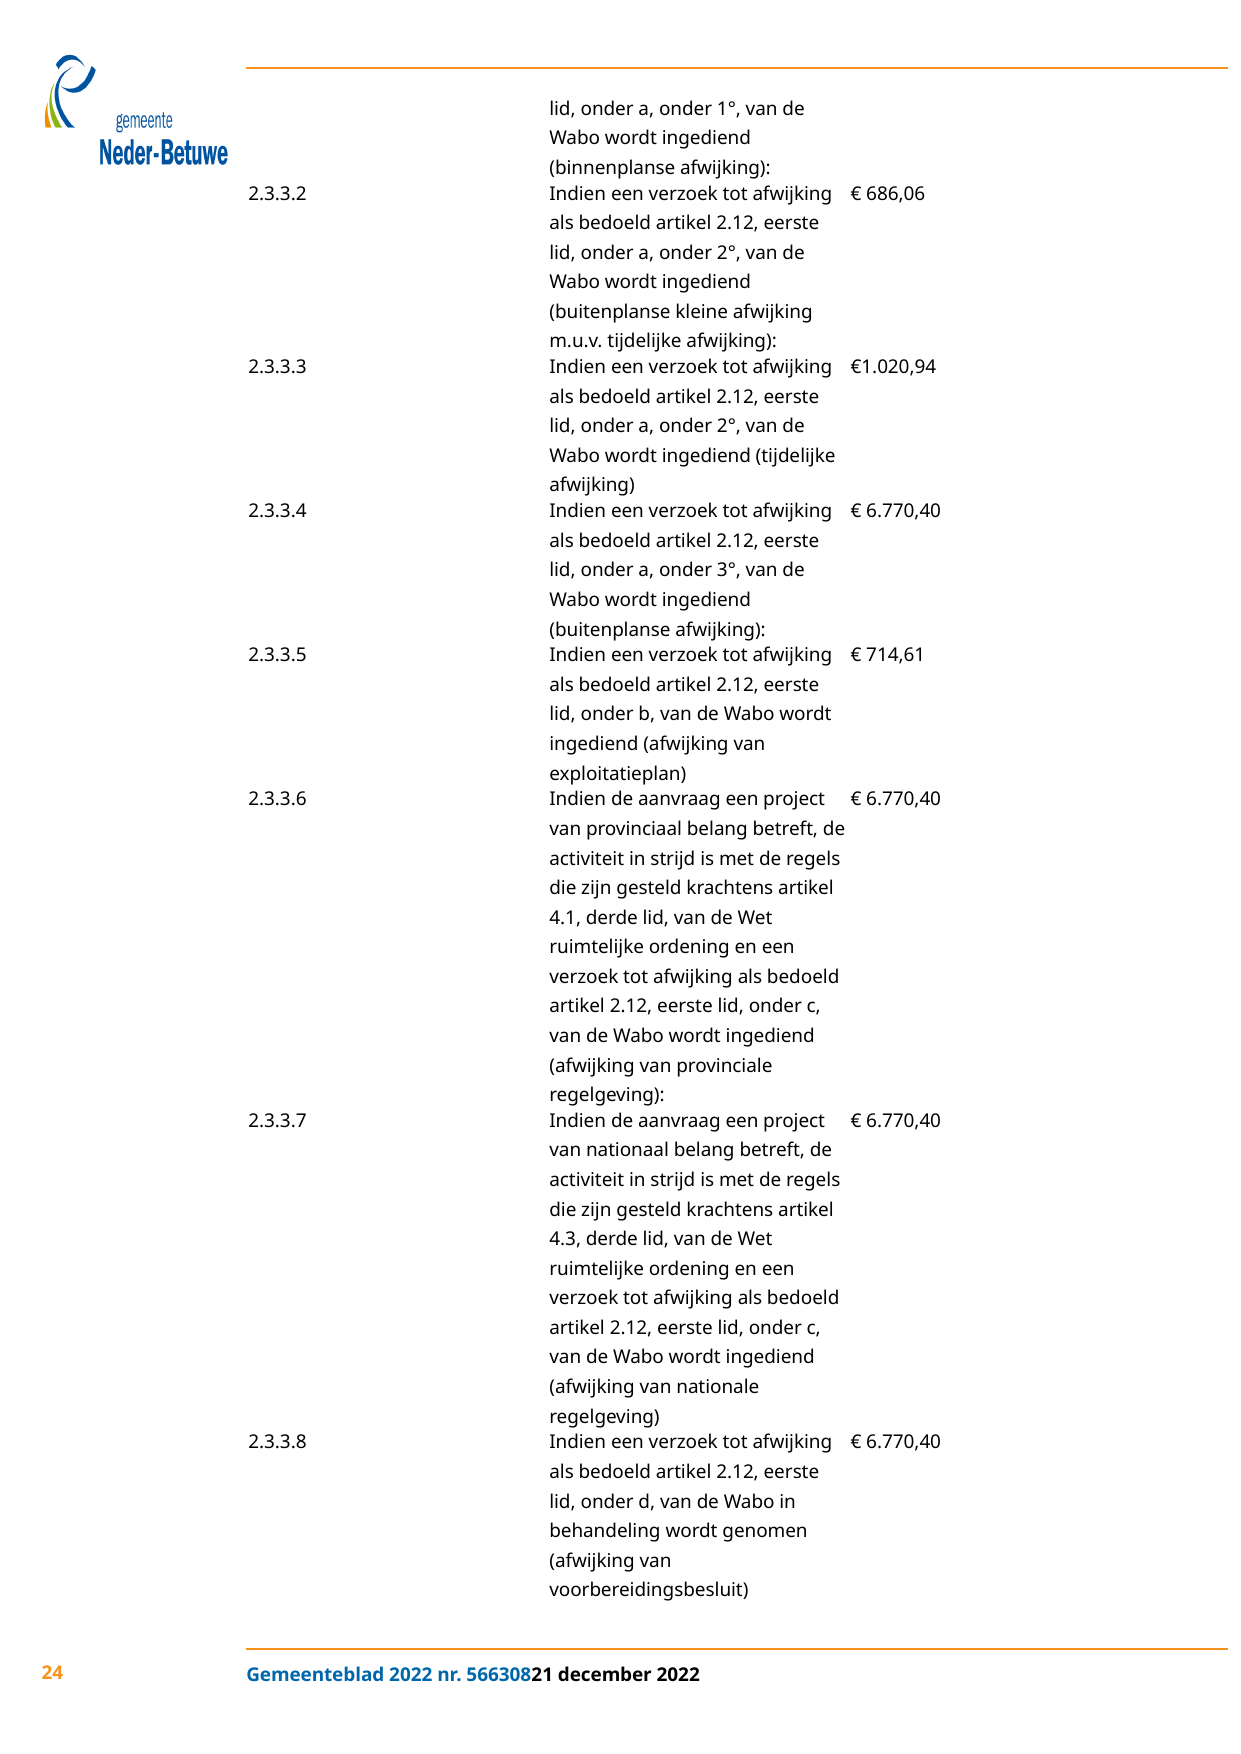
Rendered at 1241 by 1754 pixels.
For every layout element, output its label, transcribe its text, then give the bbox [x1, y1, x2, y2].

table_cell 2.3.3.6 [248, 786, 549, 1107]
table_cell Indien een verzoek tot afwijking als bedoeld artikel 2.12, eerste lid, onder a, onder 2°, van de Wabo wordt ingediend (buitenplanse kleine afwijking m.u.v. tijdelijke afwijking): [549, 180, 850, 353]
table_cell € 6.770,40 [850, 1107, 1152, 1429]
table_cell 2.3.3.8 [248, 1429, 549, 1602]
table_cell € 6.770,40 [850, 1429, 1152, 1602]
table_cell Indien de aanvraag een project van provinciaal belang betreft, de activiteit in strijd is met de regels die zijn gesteld krachtens artikel 4.1, derde lid, van de Wet ruimtelijke ordening en een verzoek tot afwijking als bedoeld artikel 2.12, eerste lid, onder c, van de Wabo wordt ingediend (afwijking van provinciale regelgeving): [549, 786, 850, 1107]
table_cell [248, 95, 549, 180]
table_cell € 6.770,40 [850, 498, 1152, 641]
table_cell 2.3.3.2 [248, 180, 549, 353]
picture [41, 47, 231, 172]
table_cell 2.3.3.4 [248, 498, 549, 641]
table_cell lid, onder a, onder 1°, van de Wabo wordt ingediend (binnenplanse afwijking): [549, 95, 850, 180]
table_cell Indien een verzoek tot afwijking als bedoeld artikel 2.12, eerste lid, onder d, van de Wabo in behandeling wordt genomen (afwijking van voorbereidingsbesluit) [549, 1429, 850, 1602]
table_cell Indien een verzoek tot afwijking als bedoeld artikel 2.12, eerste lid, onder a, onder 2°, van de Wabo wordt ingediend (tijdelijke afwijking) [549, 353, 850, 497]
table_cell [850, 95, 1152, 180]
table_cell 2.3.3.7 [248, 1107, 549, 1429]
table_cell € 714,61 [850, 641, 1152, 786]
table_cell €1.020,94 [850, 353, 1152, 497]
table_cell 2.3.3.5 [248, 641, 549, 786]
table_cell Indien de aanvraag een project van nationaal belang betreft, de activiteit in strijd is met de regels die zijn gesteld krachtens artikel 4.3, derde lid, van de Wet ruimtelijke ordening en een verzoek tot afwijking als bedoeld artikel 2.12, eerste lid, onder c, van de Wabo wordt ingediend (afwijking van nationale regelgeving) [549, 1107, 850, 1429]
table_cell Indien een verzoek tot afwijking als bedoeld artikel 2.12, eerste lid, onder b, van de Wabo wordt ingediend (afwijking van exploitatieplan) [549, 641, 850, 786]
table_cell € 686,06 [850, 180, 1152, 353]
table_cell 2.3.3.3 [248, 353, 549, 497]
table_cell Indien een verzoek tot afwijking als bedoeld artikel 2.12, eerste lid, onder a, onder 3°, van de Wabo wordt ingediend (buitenplanse afwijking): [549, 498, 850, 641]
table_cell € 6.770,40 [850, 786, 1152, 1107]
